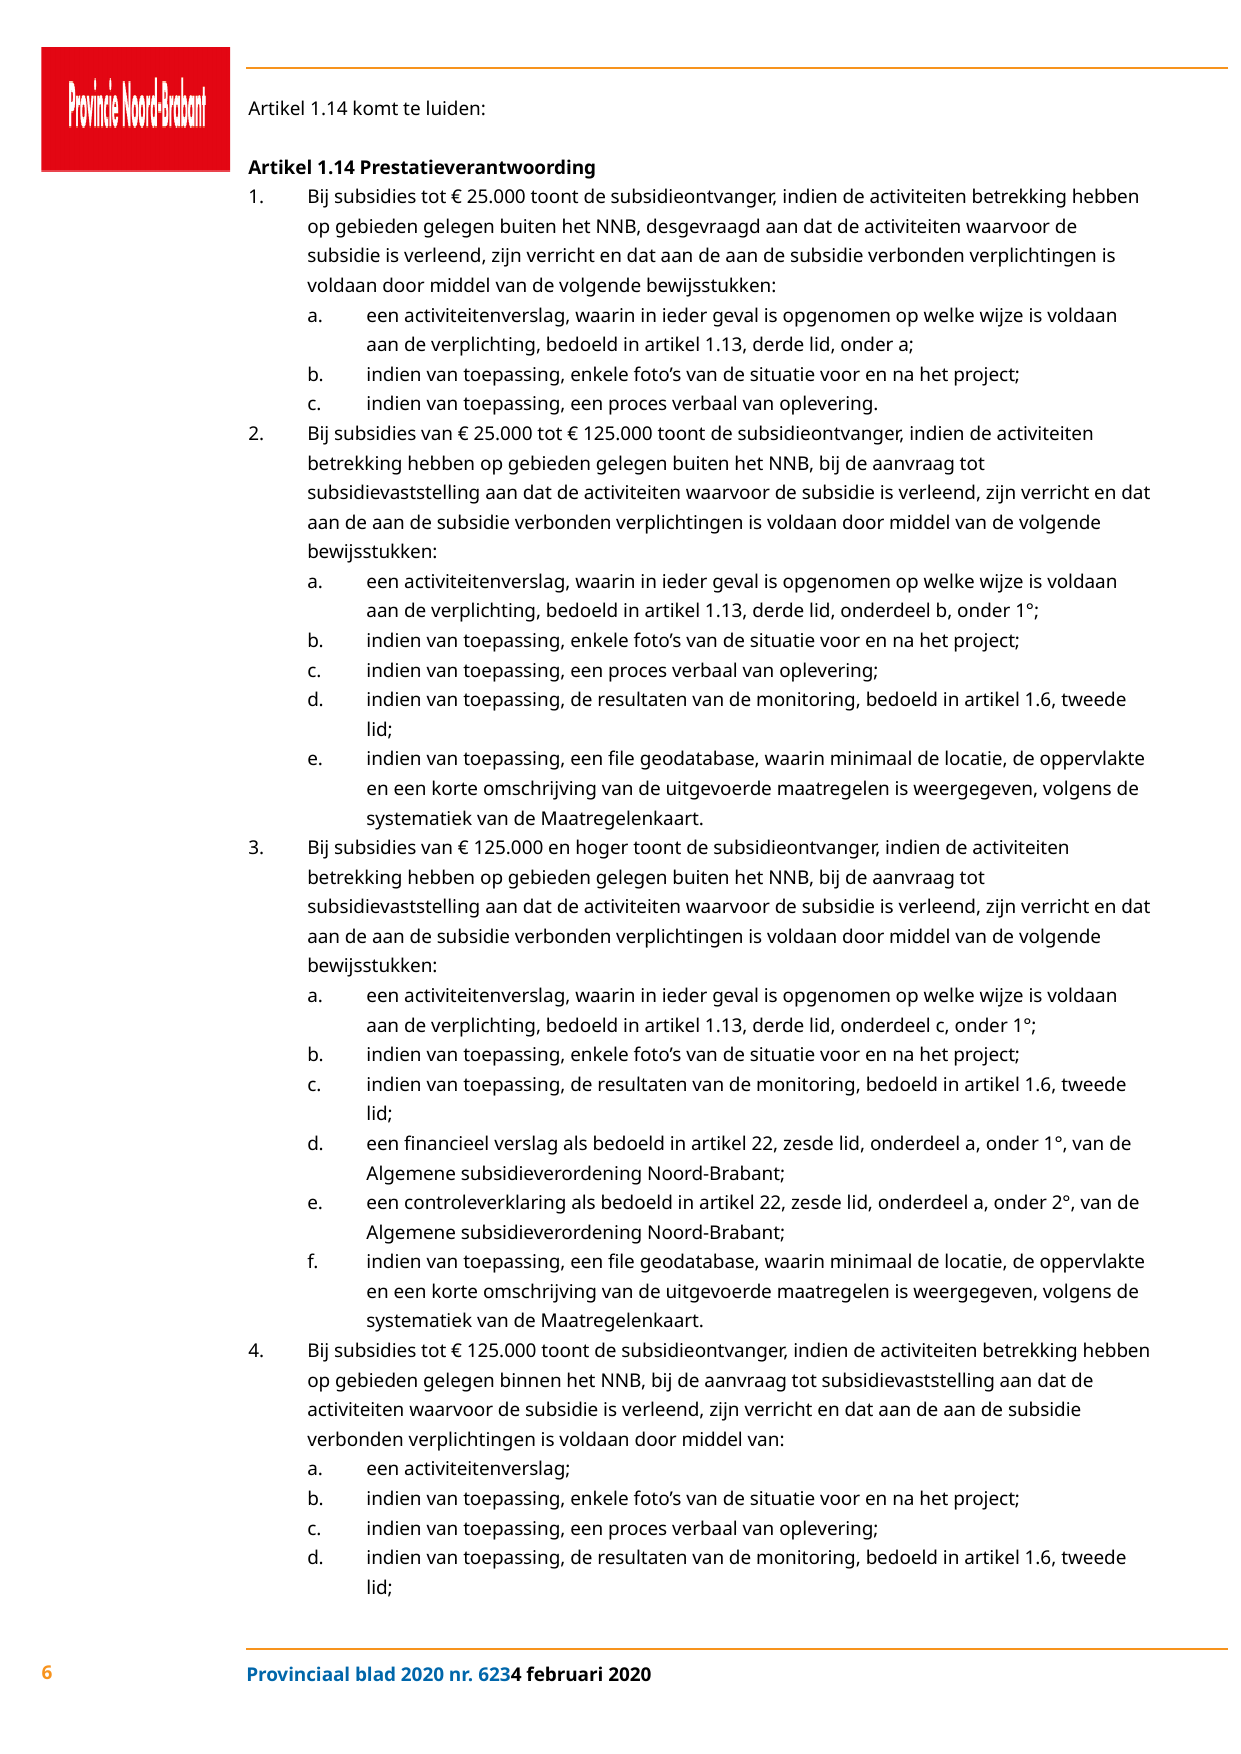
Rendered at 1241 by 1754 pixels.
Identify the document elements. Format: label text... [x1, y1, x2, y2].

list een financieel verslag als bedoeld in artikel 22, zesde lid, onderdeel a, onder 1°, van de Algemene subsidieverordening Noord-Brabant; [307, 1130, 1152, 1186]
list indien van toepassing, een file geodatabase, waarin minimaal de locatie, de oppervlakte en een korte omschrijving van de uitgevoerde maatregelen is weergegeven, volgens de systematiek van de Maatregelenkaart. [307, 1248, 1152, 1333]
list Bij subsidies tot € 125.000 toont de subsidieontvanger, indien de activiteiten betrekking hebben op gebieden gelegen binnen het NNB, bij de aanvraag tot subsidievaststelling aan dat de activiteiten waarvoor de subsidie is verleend, zijn verricht en dat aan de aan de subsidie verbonden verplichtingen is voldaan door middel van: [248, 1337, 1152, 1452]
list indien van toepassing, enkele foto’s van de situatie voor en na het project; [307, 361, 1152, 387]
list indien van toepassing, de resultaten van de monitoring, bedoeld in artikel 1.6, tweede lid; [307, 1544, 1152, 1600]
list indien van toepassing, een proces verbaal van oplevering. [307, 391, 1152, 416]
list indien van toepassing, enkele foto’s van de situatie voor en na het project; [307, 627, 1152, 653]
list indien van toepassing, enkele foto’s van de situatie voor en na het project; [307, 1041, 1152, 1067]
list een activiteitenverslag, waarin in ieder geval is opgenomen op welke wijze is voldaan aan de verplichting, bedoeld in artikel 1.13, derde lid, onderdeel b, onder 1°; [307, 568, 1152, 623]
list indien van toepassing, enkele foto’s van de situatie voor en na het project; [307, 1485, 1152, 1511]
list indien van toepassing, de resultaten van de monitoring, bedoeld in artikel 1.6, tweede lid; [307, 1071, 1152, 1126]
text Artikel 1.14 Prestatieverantwoording [248, 154, 1152, 180]
text Artikel 1.14 komt te luiden: [248, 95, 1152, 121]
list indien van toepassing, een proces verbaal van oplevering; [307, 657, 1152, 683]
list Bij subsidies tot € 25.000 toont de subsidieontvanger, indien de activiteiten betrekking hebben op gebieden gelegen buiten het NNB, desgevraagd aan dat de activiteiten waarvoor de subsidie is verleend, zijn verricht en dat aan de aan de subsidie verbonden verplichtingen is voldaan door middel van de volgende bewijsstukken: [248, 183, 1152, 298]
list een controleverklaring als bedoeld in artikel 22, zesde lid, onderdeel a, onder 2°, van de Algemene subsidieverordening Noord-Brabant; [307, 1189, 1152, 1245]
picture [41, 47, 231, 172]
list een activiteitenverslag, waarin in ieder geval is opgenomen op welke wijze is voldaan aan de verplichting, bedoeld in artikel 1.13, derde lid, onder a; [307, 302, 1152, 357]
list Bij subsidies van € 25.000 tot € 125.000 toont de subsidieontvanger, indien de activiteiten betrekking hebben op gebieden gelegen buiten het NNB, bij de aanvraag tot subsidievaststelling aan dat de activiteiten waarvoor de subsidie is verleend, zijn verricht en dat aan de aan de subsidie verbonden verplichtingen is voldaan door middel van de volgende bewijsstukken: [248, 420, 1152, 564]
list indien van toepassing, een proces verbaal van oplevering; [307, 1515, 1152, 1541]
list een activiteitenverslag, waarin in ieder geval is opgenomen op welke wijze is voldaan aan de verplichting, bedoeld in artikel 1.13, derde lid, onderdeel c, onder 1°; [307, 982, 1152, 1038]
list indien van toepassing, een file geodatabase, waarin minimaal de locatie, de oppervlakte en een korte omschrijving van de uitgevoerde maatregelen is weergegeven, volgens de systematiek van de Maatregelenkaart. [307, 746, 1152, 831]
list Bij subsidies van € 125.000 en hoger toont de subsidieontvanger, indien de activiteiten betrekking hebben op gebieden gelegen buiten het NNB, bij de aanvraag tot subsidievaststelling aan dat de activiteiten waarvoor de subsidie is verleend, zijn verricht en dat aan de aan de subsidie verbonden verplichtingen is voldaan door middel van de volgende bewijsstukken: [248, 834, 1152, 978]
list indien van toepassing, de resultaten van de monitoring, bedoeld in artikel 1.6, tweede lid; [307, 686, 1152, 742]
list een activiteitenverslag; [307, 1456, 1152, 1481]
